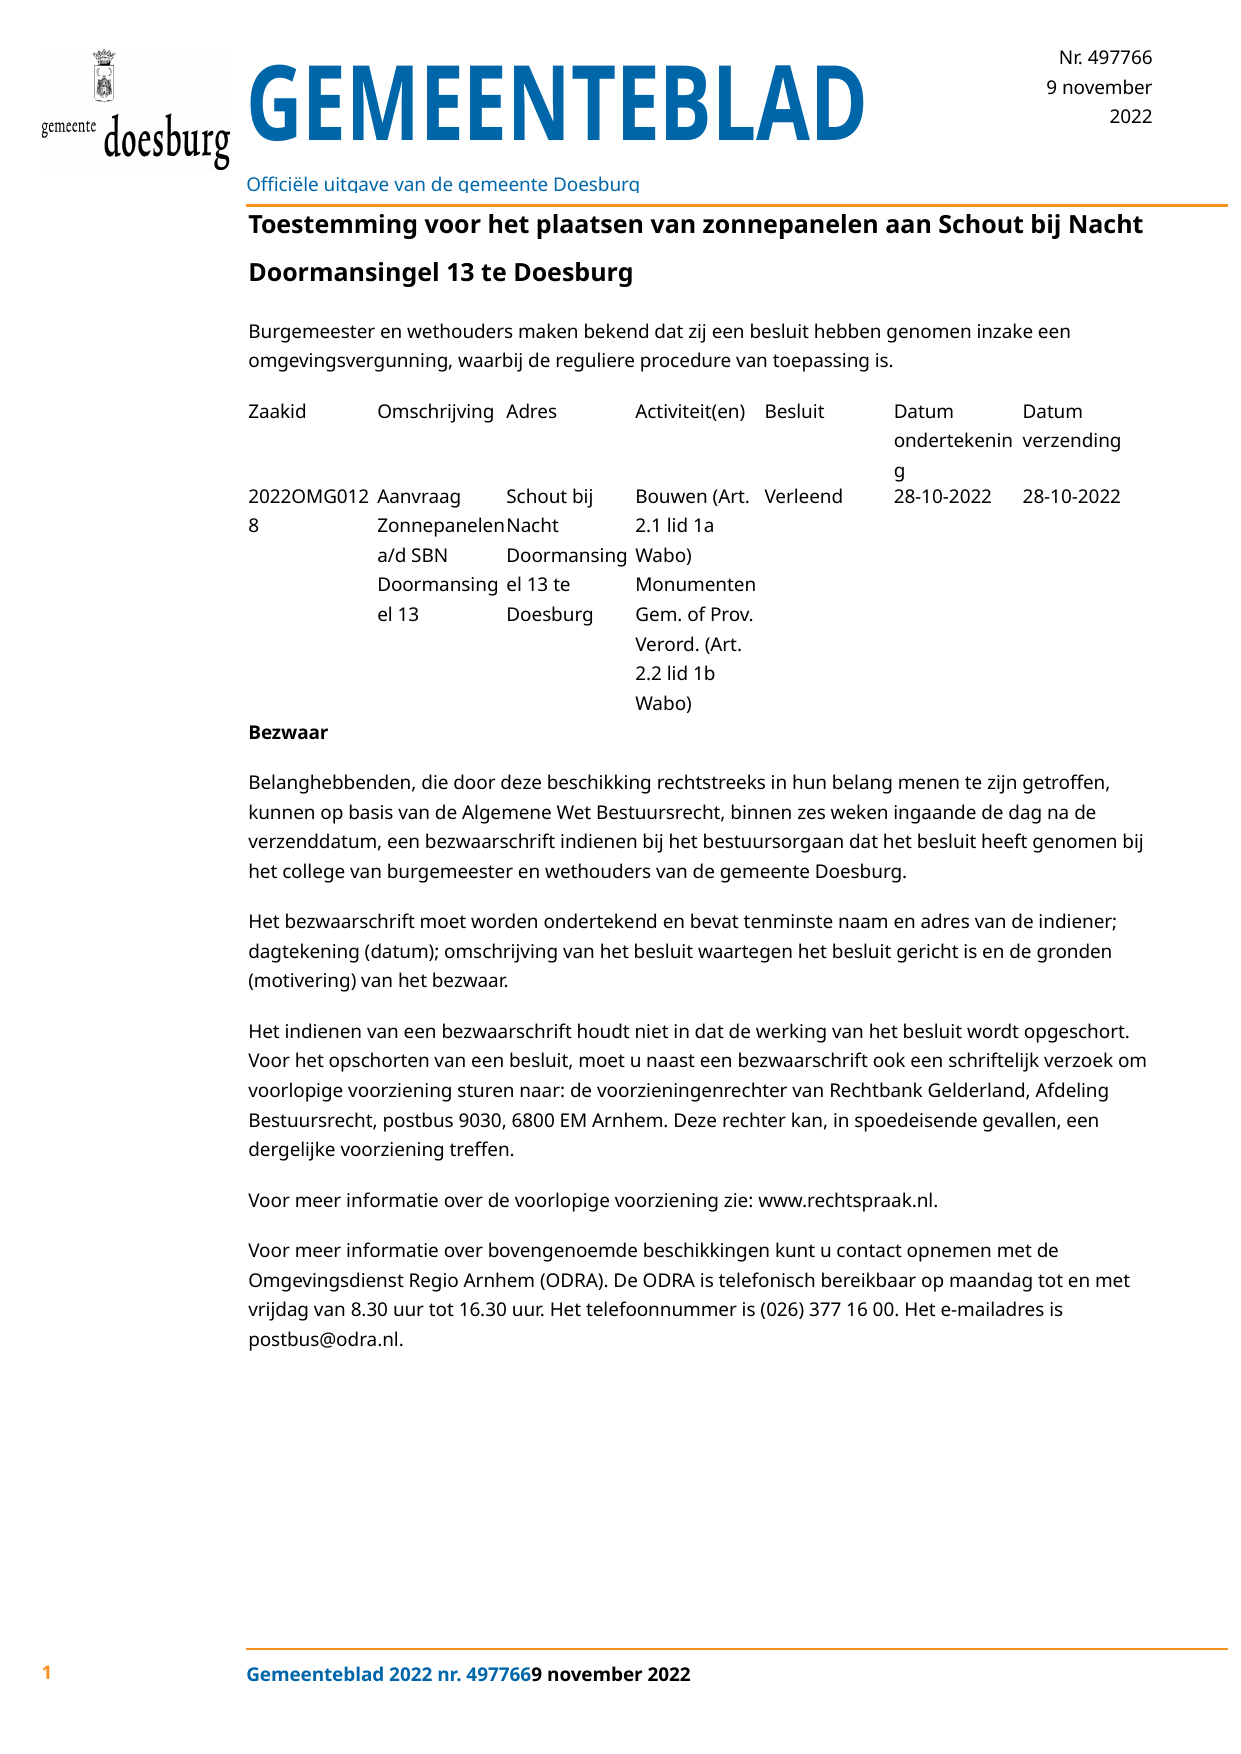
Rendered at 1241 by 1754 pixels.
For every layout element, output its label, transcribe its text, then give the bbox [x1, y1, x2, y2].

table_cell Schout bij Nacht Doormansingel 13 te Doesburg [506, 483, 635, 716]
picture [41, 47, 231, 172]
table_header Datum verzending [1023, 398, 1152, 483]
text Bezwaar [248, 719, 1152, 745]
text Burgemeester en wethouders maken bekend dat zij een besluit hebben genomen inzake een omgevingsvergunning, waarbij de reguliere procedure van toepassing is. [248, 318, 1152, 373]
table_cell 2022OMG0128 [248, 483, 377, 716]
table_header Adres [506, 398, 635, 483]
text Het indienen van een bezwaarschrift houdt niet in dat de werking van het besluit wordt opgeschort. Voor het opschorten van een besluit, moet u naast een bezwaarschrift ook een schriftelijk verzoek om voorlopige voorziening sturen naar: de voorzieningenrechter van Rechtbank Gelderland, Afdeling Bestuursrecht, postbus 9030, 6800 EM Arnhem. Deze rechter kan, in spoedeisende gevallen, een dergelijke voorziening treffen. [248, 1018, 1152, 1162]
table_header Activiteit(en) [635, 398, 764, 483]
table_cell 28-10-2022 [894, 483, 1022, 716]
table_cell Aanvraag Zonnepanelen a/d SBN Doormansingel 13 [377, 483, 506, 716]
table_header Zaakid [248, 398, 377, 483]
text Voor meer informatie over de voorlopige voorziening zie: www.rechtspraak.nl. [248, 1187, 1152, 1213]
table_cell Verleend [764, 483, 893, 716]
text Het bezwaarschrift moet worden ondertekend en bevat tenminste naam en adres van de indiener; dagtekening (datum); omschrijving van het besluit waartegen het besluit gericht is en de gronden (motivering) van het bezwaar. [248, 908, 1152, 993]
table_header Omschrijving [377, 398, 506, 483]
text Belanghebbenden, die door deze beschikking rechtstreeks in hun belang menen te zijn getroffen, kunnen op basis van de Algemene Wet Bestuursrecht, binnen zes weken ingaande de dag na de verzenddatum, een bezwaarschrift indienen bij het bestuursorgaan dat het besluit heeft genomen bij het college van burgemeester en wethouders van de gemeente Doesburg. [248, 769, 1152, 884]
table_header Besluit [764, 398, 893, 483]
text Toestemming voor het plaatsen van zonnepanelen aan Schout bij Nacht Doormansingel 13 te Doesburg [248, 207, 1152, 288]
text Voor meer informatie over bovengenoemde beschikkingen kunt u contact opnemen met de Omgevingsdienst Regio Arnhem (ODRA). De ODRA is telefonisch bereikbaar op maandag tot en met vrijdag van 8.30 uur tot 16.30 uur. Het telefoonnummer is (026) 377 16 00. Het e-mailadres is postbus@odra.nl. [248, 1237, 1152, 1352]
table_header Datum ondertekening [894, 398, 1022, 483]
table_cell 28-10-2022 [1023, 483, 1152, 716]
table_cell Bouwen (Art. 2.1 lid 1a Wabo) Monumenten Gem. of Prov. Verord. (Art. 2.2 lid 1b Wabo) [635, 483, 764, 716]
